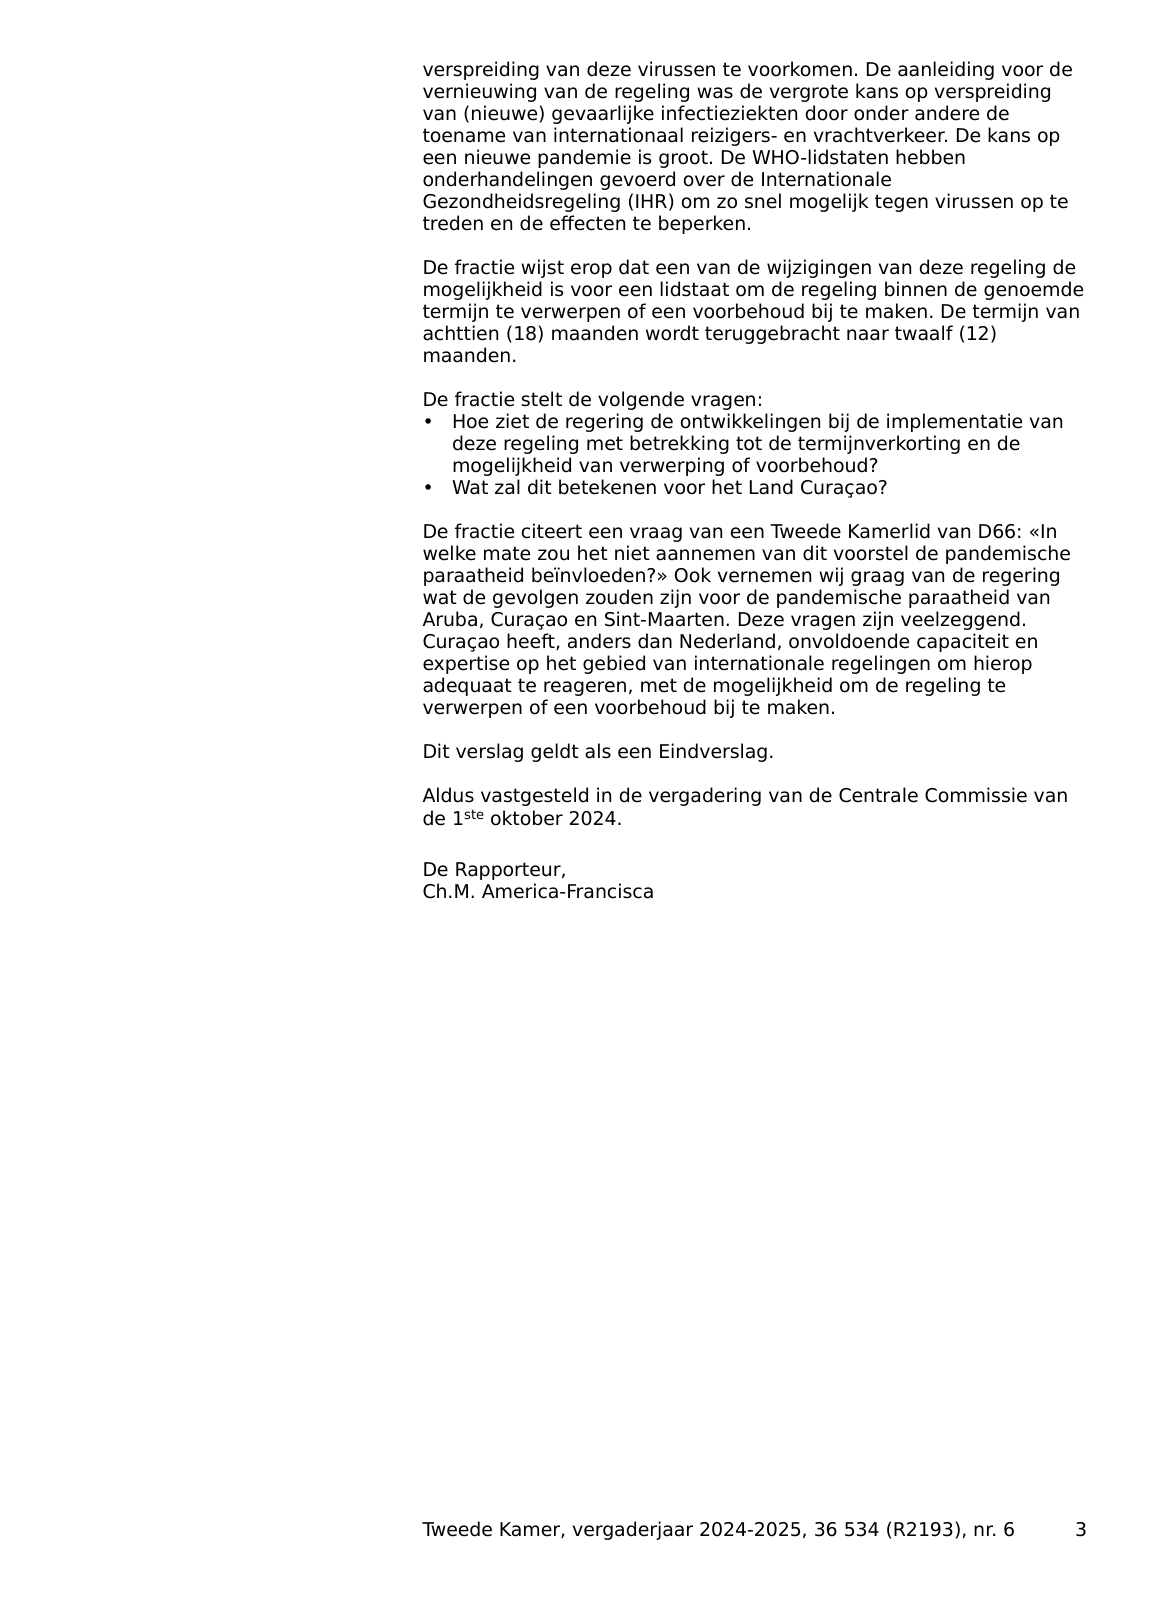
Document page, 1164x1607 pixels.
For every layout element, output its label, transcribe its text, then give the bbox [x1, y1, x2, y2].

text • Wat zal dit betekenen voor het Land Curaçao? [422, 477, 1087, 499]
text verspreiding van deze virussen te voorkomen. De aanleiding voor de vernieuwing van de regeling was de vergrote kans op verspreiding van (nieuwe) gevaarlijke infectieziekten door onder andere de toename van internationaal reizigers- en vrachtverkeer. De kans op een nieuwe pandemie is groot. De WHO-lidstaten hebben onderhandelingen gevoerd over de Internationale Gezondheidsregeling (IHR) om zo snel mogelijk tegen virussen op te treden en de effecten te beperken. [422, 59, 1087, 235]
text • Hoe ziet de regering de ontwikkelingen bij de implementatie van deze regeling met betrekking tot de termijnverkorting en de mogelijkheid van verwerping of voorbehoud? [422, 411, 1087, 477]
text De fractie stelt de volgende vragen: [422, 389, 1087, 411]
text Dit verslag geldt als een Eindverslag. [422, 741, 1087, 763]
text De Rapporteur, Ch.M. America-Francisca [422, 859, 1087, 903]
text Aldus vastgesteld in de vergadering van de Centrale Commissie van de 1ste oktober 2024. [422, 785, 1087, 829]
text De fractie citeert een vraag van een Tweede Kamerlid van D66: «In welke mate zou het niet aannemen van dit voorstel de pandemische paraatheid beïnvloeden?» Ook vernemen wij graag van de regering wat de gevolgen zouden zijn voor de pandemische paraatheid van Aruba, Curaçao en Sint-Maarten. Deze vragen zijn veelzeggend. Curaçao heeft, anders dan Nederland, onvoldoende capaciteit en expertise op het gebied van internationale regelingen om hierop adequaat te reageren, met de mogelijkheid om de regeling te verwerpen of een voorbehoud bij te maken. [422, 521, 1087, 719]
text De fractie wijst erop dat een van de wijzigingen van deze regeling de mogelijkheid is voor een lidstaat om de regeling binnen de genoemde termijn te verwerpen of een voorbehoud bij te maken. De termijn van achttien (18) maanden wordt teruggebracht naar twaalf (12) maanden. [422, 257, 1087, 367]
